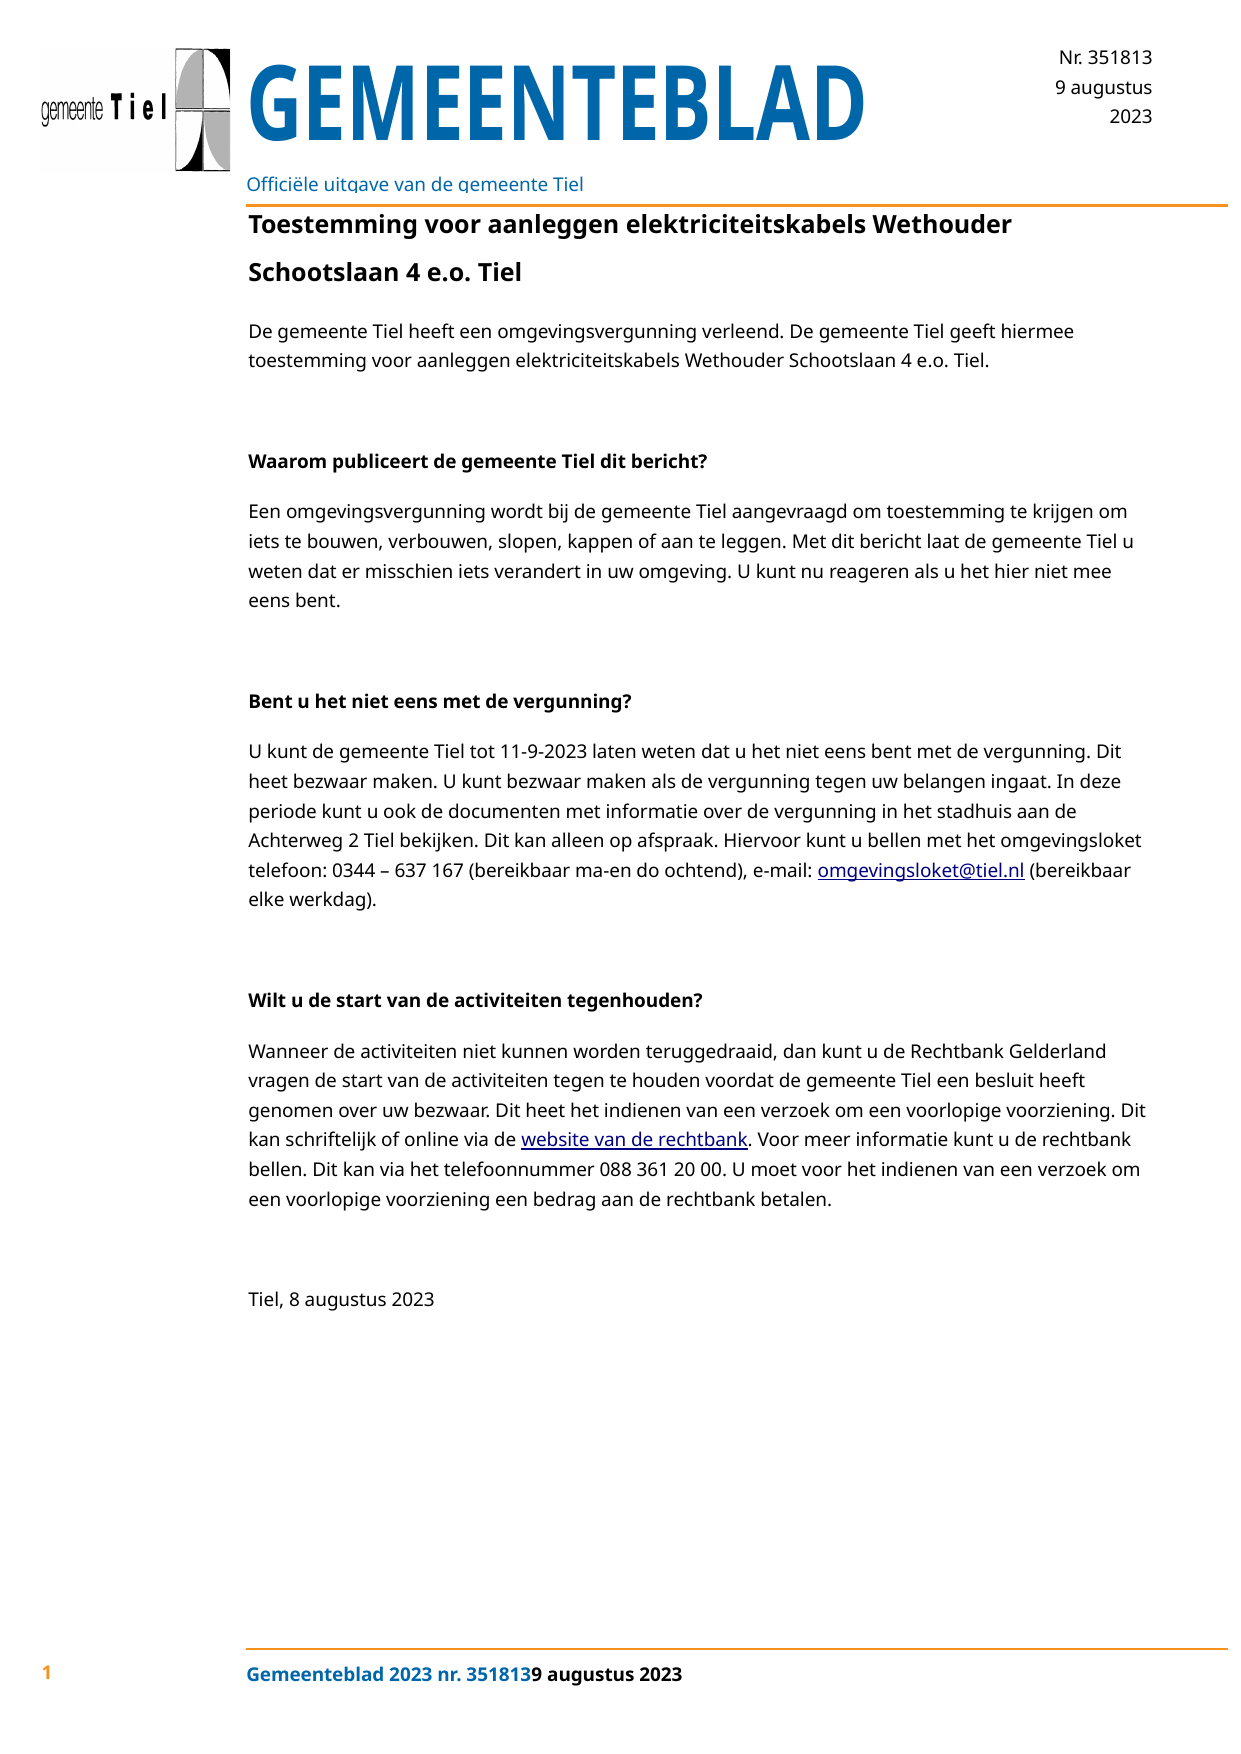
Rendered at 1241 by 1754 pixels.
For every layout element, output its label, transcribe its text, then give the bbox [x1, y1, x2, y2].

text Wilt u de start van de activiteiten tegenhouden? [248, 987, 1152, 1013]
text De gemeente Tiel heeft een omgevingsvergunning verleend. De gemeente Tiel geeft hiermee toestemming voor aanleggen elektriciteitskabels Wethouder Schootslaan 4 e.o. Tiel. [248, 318, 1152, 373]
text Waarom publiceert de gemeente Tiel dit bericht? [248, 448, 1152, 474]
text Bent u het niet eens met de vergunning? [248, 688, 1152, 714]
text Wanneer de activiteiten niet kunnen worden teruggedraaid, dan kunt u de Rechtbank Gelderland vragen de start van de activiteiten tegen te houden voordat de gemeente Tiel een besluit heeft genomen over uw bezwaar. Dit heet het indienen van een verzoek om een voorlopige voorziening. Dit kan schriftelijk of online via de website van de rechtbank. Voor meer informatie kunt u de rechtbank bellen. Dit kan via het telefoonnummer 088 361 20 00. U moet voor het indienen van een verzoek om een voorlopige voorziening een bedrag aan de rechtbank betalen. [248, 1038, 1152, 1212]
text Tiel, 8 augustus 2023 [248, 1287, 1152, 1312]
text Een omgevingsvergunning wordt bij de gemeente Tiel aangevraagd om toestemming te krijgen om iets te bouwen, verbouwen, slopen, kappen of aan te leggen. Met dit bericht laat de gemeente Tiel u weten dat er misschien iets verandert in uw omgeving. U kunt nu reageren als u het hier niet mee eens bent. [248, 499, 1152, 613]
text Toestemming voor aanleggen elektriciteitskabels Wethouder Schootslaan 4 e.o. Tiel [248, 207, 1152, 288]
text U kunt de gemeente Tiel tot 11-9-2023 laten weten dat u het niet eens bent met de vergunning. Dit heet bezwaar maken. U kunt bezwaar maken als de vergunning tegen uw belangen ingaat. In deze periode kunt u ook de documenten met informatie over de vergunning in het stadhuis aan de Achterweg 2 Tiel bekijken. Dit kan alleen op afspraak. Hiervoor kunt u bellen met het omgevingsloket telefoon: 0344 – 637 167 (bereikbaar ma-en do ochtend), e-mail: omgevingsloket@tiel.nl (bereikbaar elke werkdag). [248, 739, 1152, 912]
picture [41, 47, 231, 172]
